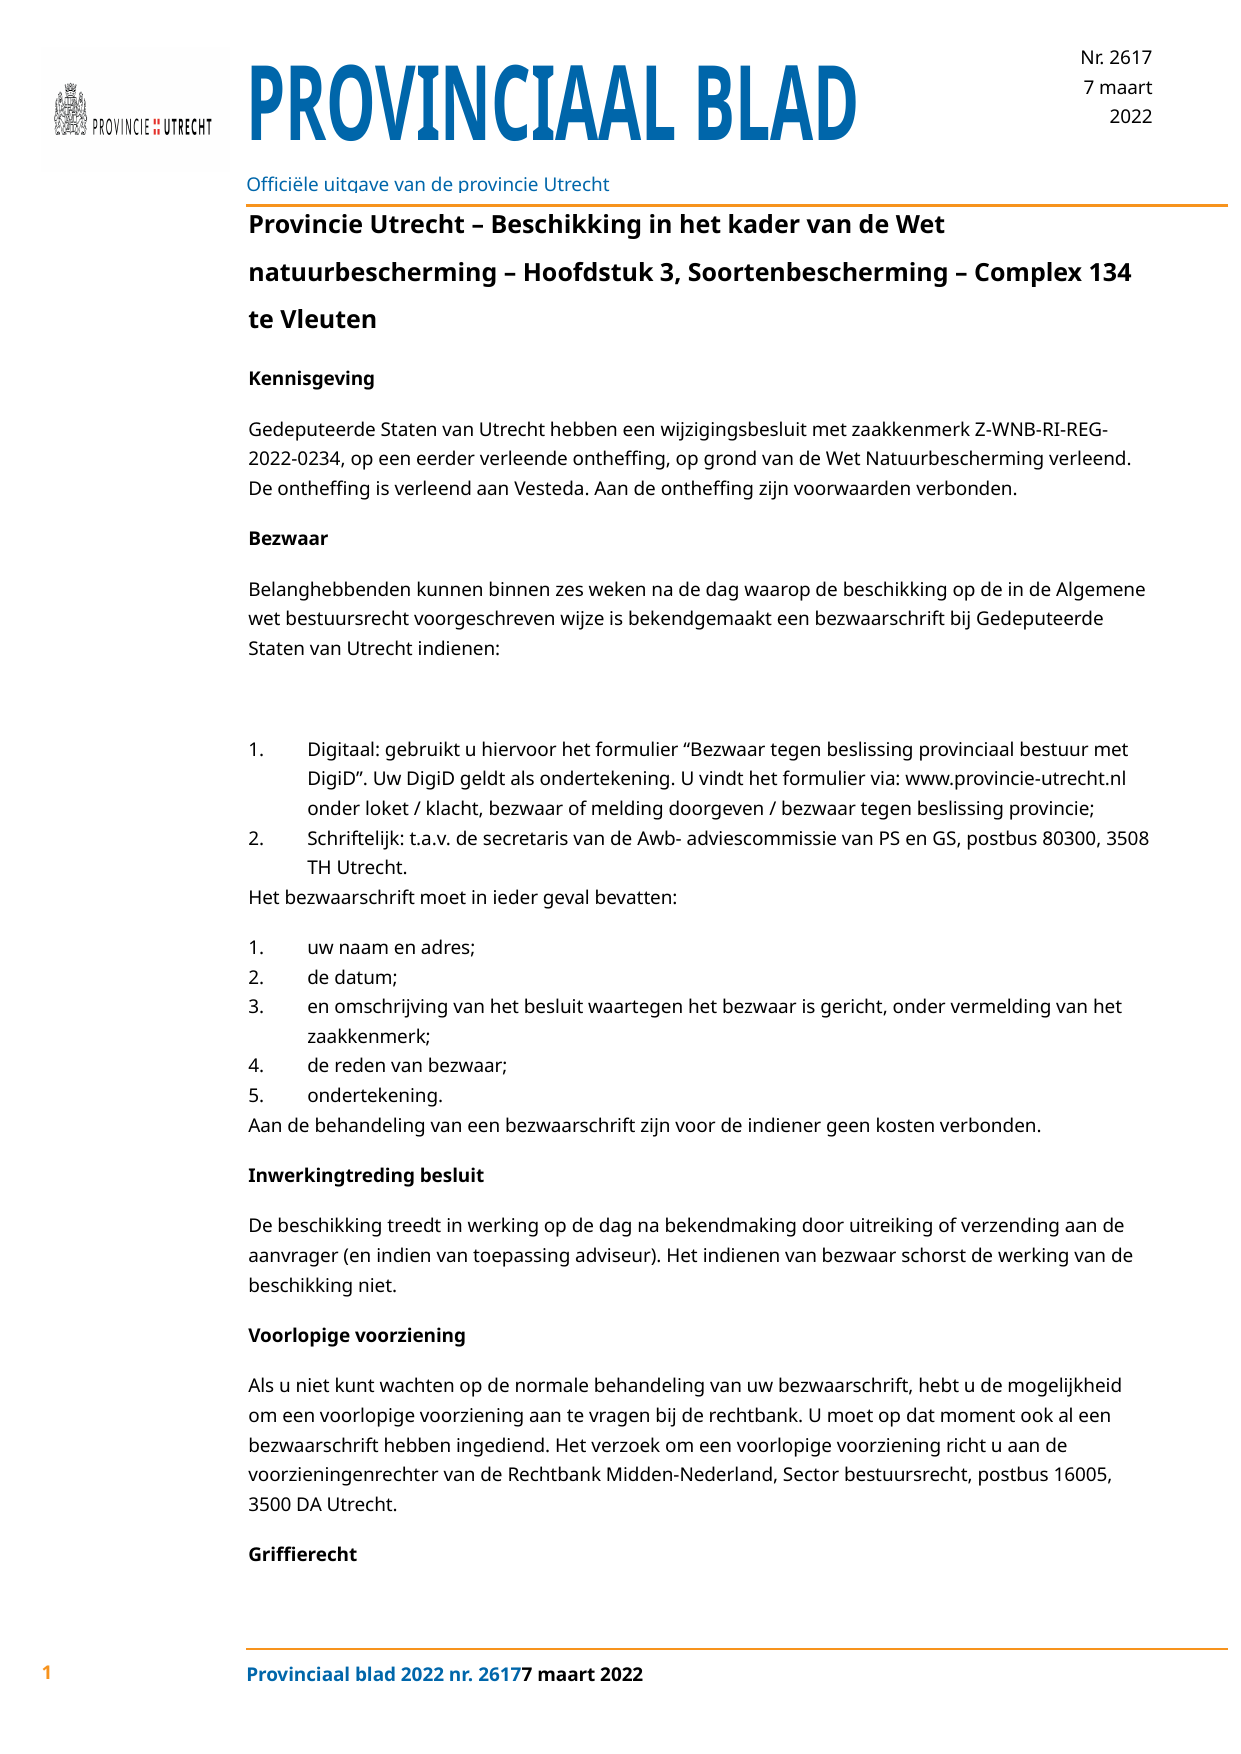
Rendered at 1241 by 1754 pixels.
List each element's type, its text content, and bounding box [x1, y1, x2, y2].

text De beschikking treedt in werking op de dag na bekendmaking door uitreiking of verzending aan de aanvrager (en indien van toepassing adviseur). Het indienen van bezwaar schorst de werking van de beschikking niet. [248, 1213, 1152, 1297]
text Aan de behandeling van een bezwaarschrift zijn voor de indiener geen kosten verbonden. [248, 1112, 1152, 1137]
list de reden van bezwaar; [248, 1053, 1152, 1078]
text Belanghebbenden kunnen binnen zes weken na de dag waarop de beschikking op de in de Algemene wet bestuursrecht voorgeschreven wijze is bekendgemaakt een bezwaarschrift bij Gedeputeerde Staten van Utrecht indienen: [248, 576, 1152, 661]
text Voorlopige voorziening [248, 1322, 1152, 1348]
list Digitaal: gebruikt u hiervoor het formulier “Bezwaar tegen beslissing provinciaal bestuur met DigiD”. Uw DigiD geldt als ondertekening. U vindt het formulier via: www.provincie-utrecht.nl onder loket / klacht, bezwaar of melding doorgeven / bezwaar tegen beslissing provincie; [248, 736, 1152, 821]
list uw naam en adres; [248, 934, 1152, 960]
list de datum; [248, 964, 1152, 989]
text Gedeputeerde Staten van Utrecht hebben een wijzigingsbesluit met zaakkenmerk Z-WNB-RI-REG-2022-0234, op een eerder verleende ontheffing, op grond van de Wet Natuurbescherming verleend. De ontheffing is verleend aan Vesteda. Aan de ontheffing zijn voorwaarden verbonden. [248, 416, 1152, 501]
list en omschrijving van het besluit waartegen het bezwaar is gericht, onder vermelding van het zaakkenmerk; [248, 993, 1152, 1049]
list ondertekening. [248, 1082, 1152, 1108]
text Provincie Utrecht – Beschikking in het kader van de Wet natuurbescherming – Hoofdstuk 3, Soortenbescherming – Complex 134 te Vleuten [248, 207, 1152, 336]
text Het bezwaarschrift moet in ieder geval bevatten: [248, 884, 1152, 909]
picture [41, 47, 231, 172]
text Inwerkingtreding besluit [248, 1162, 1152, 1188]
text Griffierecht [248, 1541, 1152, 1567]
text Als u niet kunt wachten op de normale behandeling van uw bezwaarschrift, hebt u de mogelijkheid om een voorlopige voorziening aan te vragen bij de rechtbank. U moet op dat moment ook al een bezwaarschrift hebben ingediend. Het verzoek om een voorlopige voorziening richt u aan de voorzieningenrechter van de Rechtbank Midden-Nederland, Sector bestuursrecht, postbus 16005, 3500 DA Utrecht. [248, 1373, 1152, 1517]
text Kennisgeving [248, 366, 1152, 391]
list Schriftelijk: t.a.v. de secretaris van de Awb- adviescommissie van PS en GS, postbus 80300, 3508 TH Utrecht. [248, 825, 1152, 880]
text Bezwaar [248, 526, 1152, 551]
